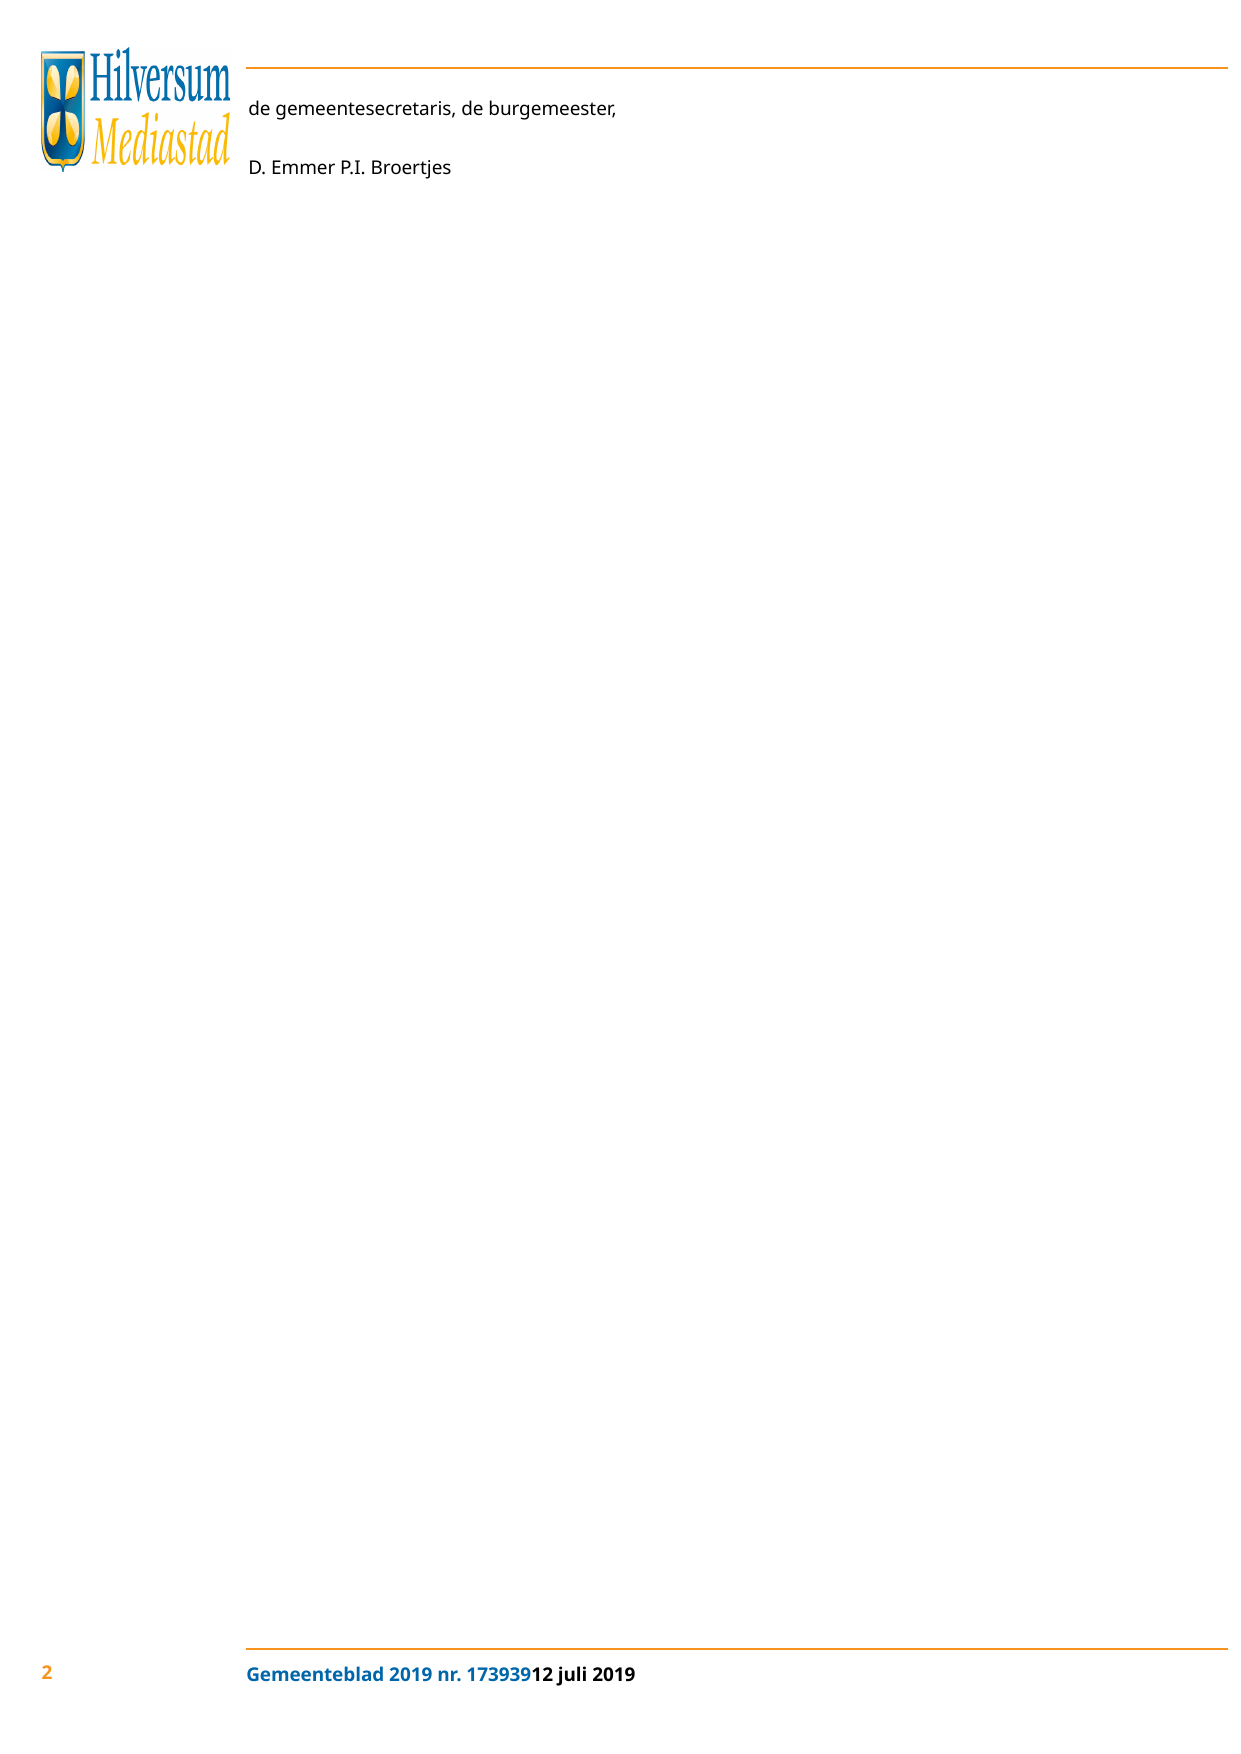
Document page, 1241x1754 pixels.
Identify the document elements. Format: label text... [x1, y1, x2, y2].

picture [41, 47, 231, 172]
text D. Emmer P.I. Broertjes [248, 154, 1152, 180]
text de gemeentesecretaris, de burgemeester, [248, 95, 1152, 121]
